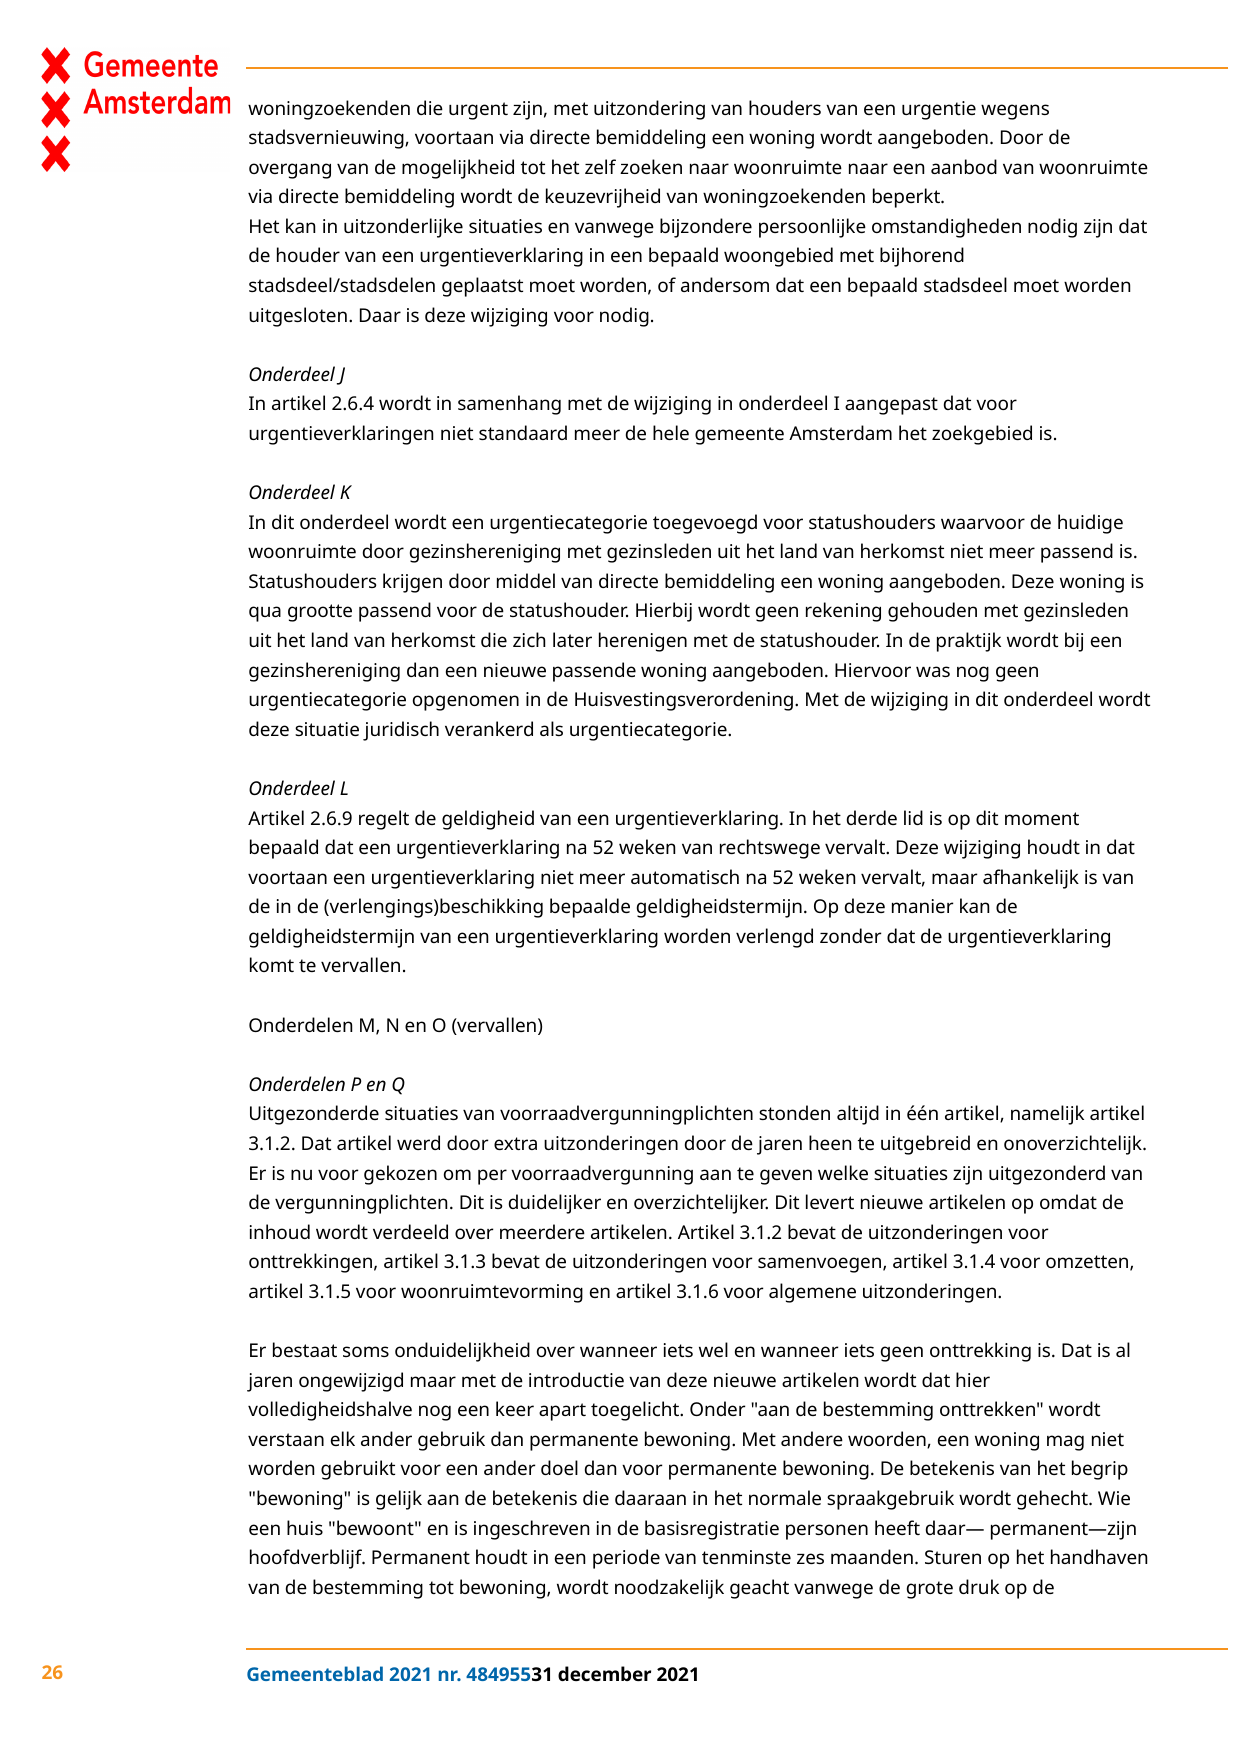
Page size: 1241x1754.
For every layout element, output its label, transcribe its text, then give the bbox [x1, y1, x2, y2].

text In artikel 2.6.4 wordt in samenhang met de wijziging in onderdeel I aangepast dat voor urgentieverklaringen niet standaard meer de hele gemeente Amsterdam het zoekgebied is. [248, 391, 1152, 446]
text Onderdeel L [248, 775, 1152, 801]
text Onderdelen P en Q [248, 1071, 1152, 1097]
text In dit onderdeel wordt een urgentiecategorie toegevoegd voor statushouders waarvoor de huidige woonruimte door gezinshereniging met gezinsleden uit het land van herkomst niet meer passend is. Statushouders krijgen door middel van directe bemiddeling een woning aangeboden. Deze woning is qua grootte passend voor de statushouder. Hierbij wordt geen rekening gehouden met gezinsleden uit het land van herkomst die zich later herenigen met de statushouder. In de praktijk wordt bij een gezinshereniging dan een nieuwe passende woning aangeboden. Hiervoor was nog geen urgentiecategorie opgenomen in de Huisvestingsverordening. Met de wijziging in dit onderdeel wordt deze situatie juridisch verankerd als urgentiecategorie. [248, 509, 1152, 742]
text Onderdeel K [248, 479, 1152, 505]
text Het kan in uitzonderlijke situaties en vanwege bijzondere persoonlijke omstandigheden nodig zijn dat de houder van een urgentieverklaring in een bepaald woongebied met bijhorend stadsdeel/stadsdelen geplaatst moet worden, of andersom dat een bepaald stadsdeel moet worden uitgesloten. Daar is deze wijziging voor nodig. [248, 213, 1152, 328]
text Onderdelen M, N en O (vervallen) [248, 1012, 1152, 1038]
text Uitgezonderde situaties van voorraadvergunningplichten stonden altijd in één artikel, namelijk artikel 3.1.2. Dat artikel werd door extra uitzonderingen door de jaren heen te uitgebreid en onoverzichtelijk. Er is nu voor gekozen om per voorraadvergunning aan te geven welke situaties zijn uitgezonderd van de vergunningplichten. Dit is duidelijker en overzichtelijker. Dit levert nieuwe artikelen op omdat de inhoud wordt verdeeld over meerdere artikelen. Artikel 3.1.2 bevat de uitzonderingen voor onttrekkingen, artikel 3.1.3 bevat de uitzonderingen voor samenvoegen, artikel 3.1.4 voor omzetten, artikel 3.1.5 voor woonruimtevorming en artikel 3.1.6 voor algemene uitzonderingen. [248, 1101, 1152, 1304]
text woningzoekenden die urgent zijn, met uitzondering van houders van een urgentie wegens stadsvernieuwing, voortaan via directe bemiddeling een woning wordt aangeboden. Door de overgang van de mogelijkheid tot het zelf zoeken naar woonruimte naar een aanbod van woonruimte via directe bemiddeling wordt de keuzevrijheid van woningzoekenden beperkt. [248, 95, 1152, 209]
text Artikel 2.6.9 regelt de geldigheid van een urgentieverklaring. In het derde lid is op dit moment bepaald dat een urgentieverklaring na 52 weken van rechtswege vervalt. Deze wijziging houdt in dat voortaan een urgentieverklaring niet meer automatisch na 52 weken vervalt, maar afhankelijk is van de in de (verlengings)beschikking bepaalde geldigheidstermijn. Op deze manier kan de geldigheidstermijn van een urgentieverklaring worden verlengd zonder dat de urgentieverklaring komt te vervallen. [248, 805, 1152, 978]
picture [41, 47, 231, 172]
text Onderdeel J [248, 361, 1152, 387]
text Er bestaat soms onduidelijkheid over wanneer iets wel en wanneer iets geen onttrekking is. Dat is al jaren ongewijzigd maar met de introductie van deze nieuwe artikelen wordt dat hier volledigheidshalve nog een keer apart toegelicht. Onder "aan de bestemming onttrekken" wordt verstaan elk ander gebruik dan permanente bewoning. Met andere woorden, een woning mag niet worden gebruikt voor een ander doel dan voor permanente bewoning. De betekenis van het begrip "bewoning" is gelijk aan de betekenis die daaraan in het normale spraakgebruik wordt gehecht. Wie een huis "bewoont" en is ingeschreven in de basisregistratie personen heeft daar— permanent—zijn hoofdverblijf. Permanent houdt in een periode van tenminste zes maanden. Sturen op het handhaven van de bestemming tot bewoning, wordt noodzakelijk geacht vanwege de grote druk op de [248, 1337, 1152, 1600]
